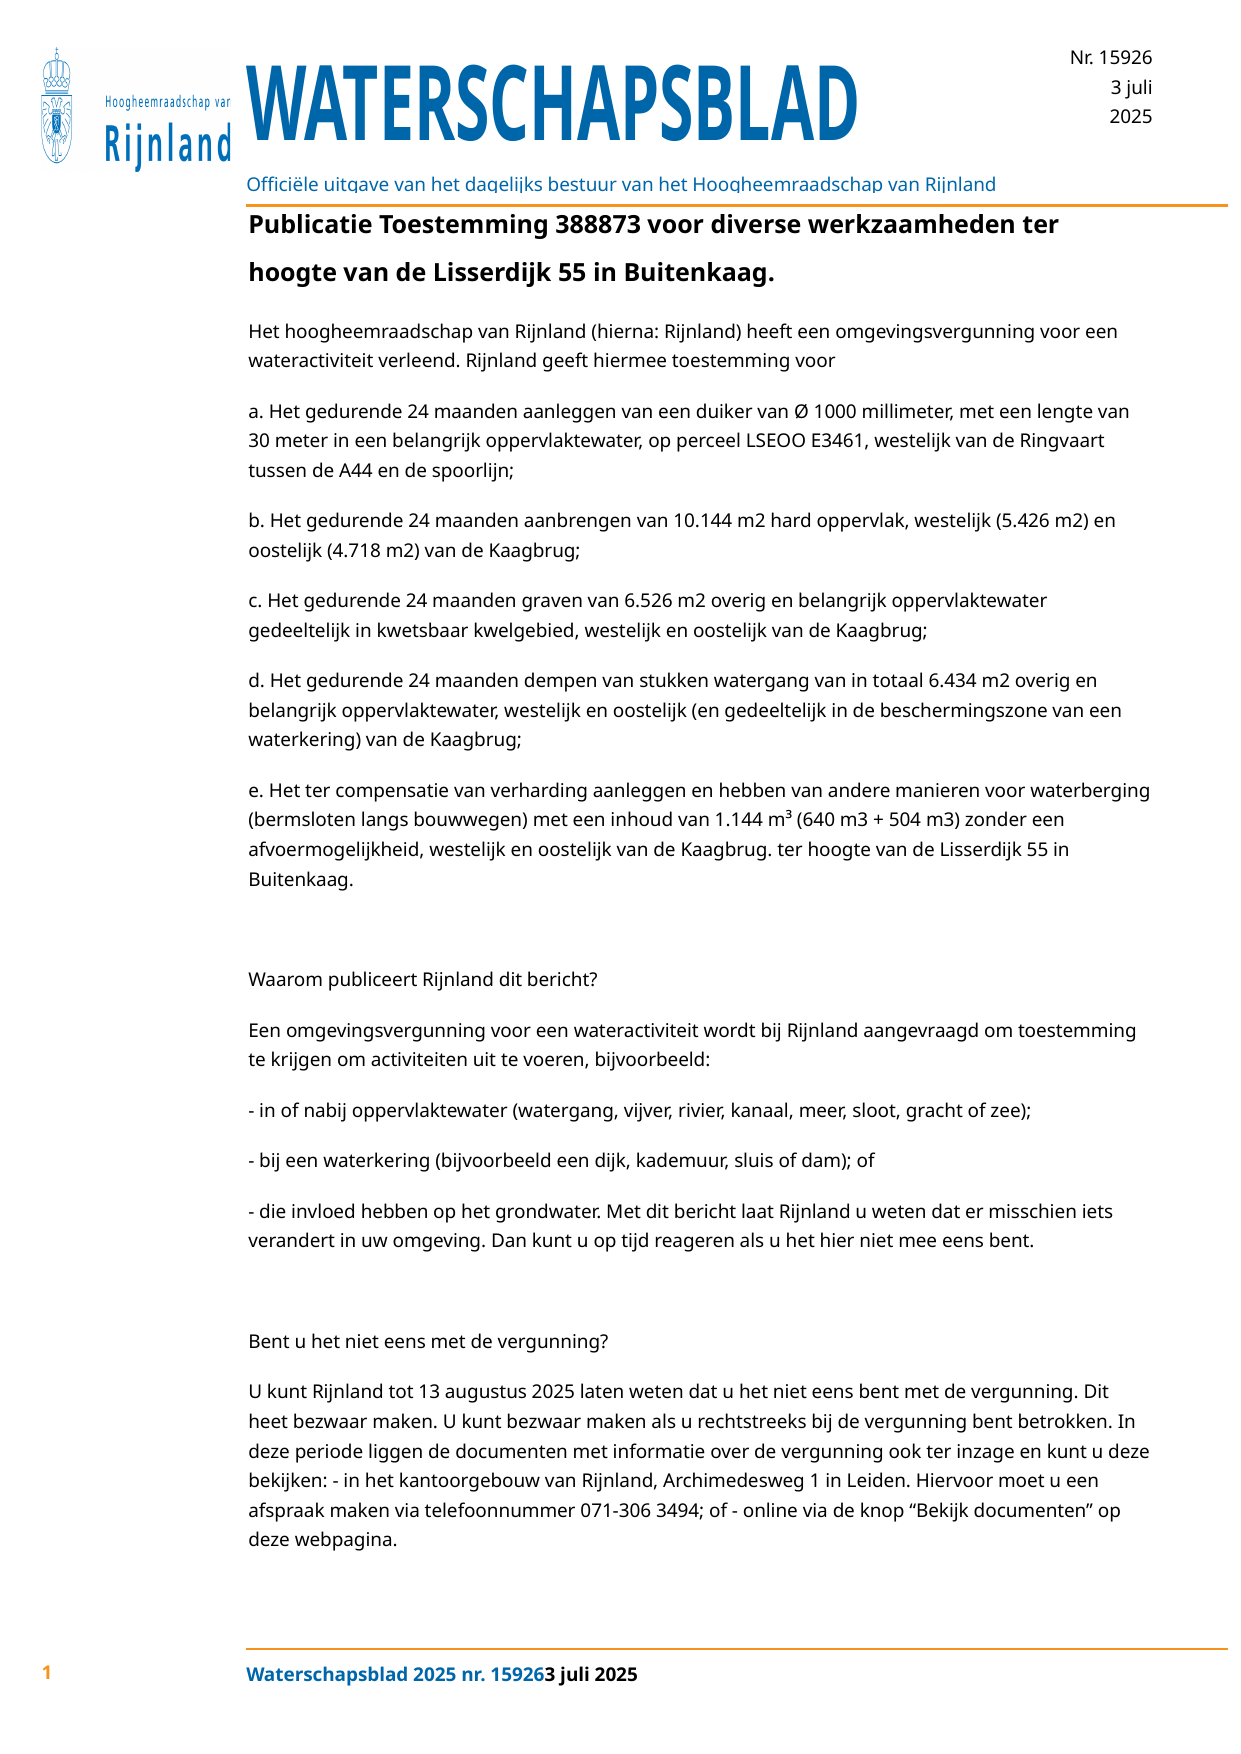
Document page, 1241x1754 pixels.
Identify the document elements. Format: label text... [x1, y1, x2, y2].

text - die invloed hebben op het grondwater. Met dit bericht laat Rijnland u weten dat er misschien iets verandert in uw omgeving. Dan kunt u op tijd reageren als u het hier niet mee eens bent. [248, 1198, 1152, 1253]
text d. Het gedurende 24 maanden dempen van stukken watergang van in totaal 6.434 m2 overig en belangrijk oppervlaktewater, westelijk en oostelijk (en gedeeltelijk in de beschermingszone van een waterkering) van de Kaagbrug; [248, 667, 1152, 752]
text - in of nabij oppervlaktewater (watergang, vijver, rivier, kanaal, meer, sloot, gracht of zee); [248, 1097, 1152, 1123]
text e. Het ter compensatie van verharding aanleggen en hebben van andere manieren voor waterberging (bermsloten langs bouwwegen) met een inhoud van 1.144 m³ (640 m3 + 504 m3) zonder een afvoermogelijkheid, westelijk en oostelijk van de Kaagbrug. ter hoogte van de Lisserdijk 55 in Buitenkaag. [248, 777, 1152, 892]
text Bent u het niet eens met de vergunning? [248, 1328, 1152, 1354]
text Een omgevingsvergunning voor een wateractiviteit wordt bij Rijnland aangevraagd om toestemming te krijgen om activiteiten uit te voeren, bijvoorbeeld: [248, 1017, 1152, 1072]
text c. Het gedurende 24 maanden graven van 6.526 m2 overig en belangrijk oppervlaktewater gedeeltelijk in kwetsbaar kwelgebied, westelijk en oostelijk van de Kaagbrug; [248, 587, 1152, 643]
text U kunt Rijnland tot 13 augustus 2025 laten weten dat u het niet eens bent met de vergunning. Dit heet bezwaar maken. U kunt bezwaar maken als u rechtstreeks bij de vergunning bent betrokken. In deze periode liggen de documenten met informatie over de vergunning ook ter inzage en kunt u deze bekijken: - in het kantoorgebouw van Rijnland, Archimedesweg 1 in Leiden. Hiervoor moet u een afspraak maken via telefoonnummer 071-306 3494; of - online via de knop “Bekijk documenten” op deze webpagina. [248, 1379, 1152, 1552]
text b. Het gedurende 24 maanden aanbrengen van 10.144 m2 hard oppervlak, westelijk (5.426 m2) en oostelijk (4.718 m2) van de Kaagbrug; [248, 507, 1152, 563]
text Het hoogheemraadschap van Rijnland (hierna: Rijnland) heeft een omgevingsvergunning voor een wateractiviteit verleend. Rijnland geeft hiermee toestemming voor [248, 318, 1152, 373]
picture [41, 47, 231, 172]
text - bij een waterkering (bijvoorbeeld een dijk, kademuur, sluis of dam); of [248, 1147, 1152, 1173]
text a. Het gedurende 24 maanden aanleggen van een duiker van Ø 1000 millimeter, met een lengte van 30 meter in een belangrijk oppervlaktewater, op perceel LSEOO E3461, westelijk van de Ringvaart tussen de A44 en de spoorlijn; [248, 398, 1152, 483]
text Waarom publiceert Rijnland dit bericht? [248, 967, 1152, 992]
text Publicatie Toestemming 388873 voor diverse werkzaamheden ter hoogte van de Lisserdijk 55 in Buitenkaag. [248, 207, 1152, 288]
